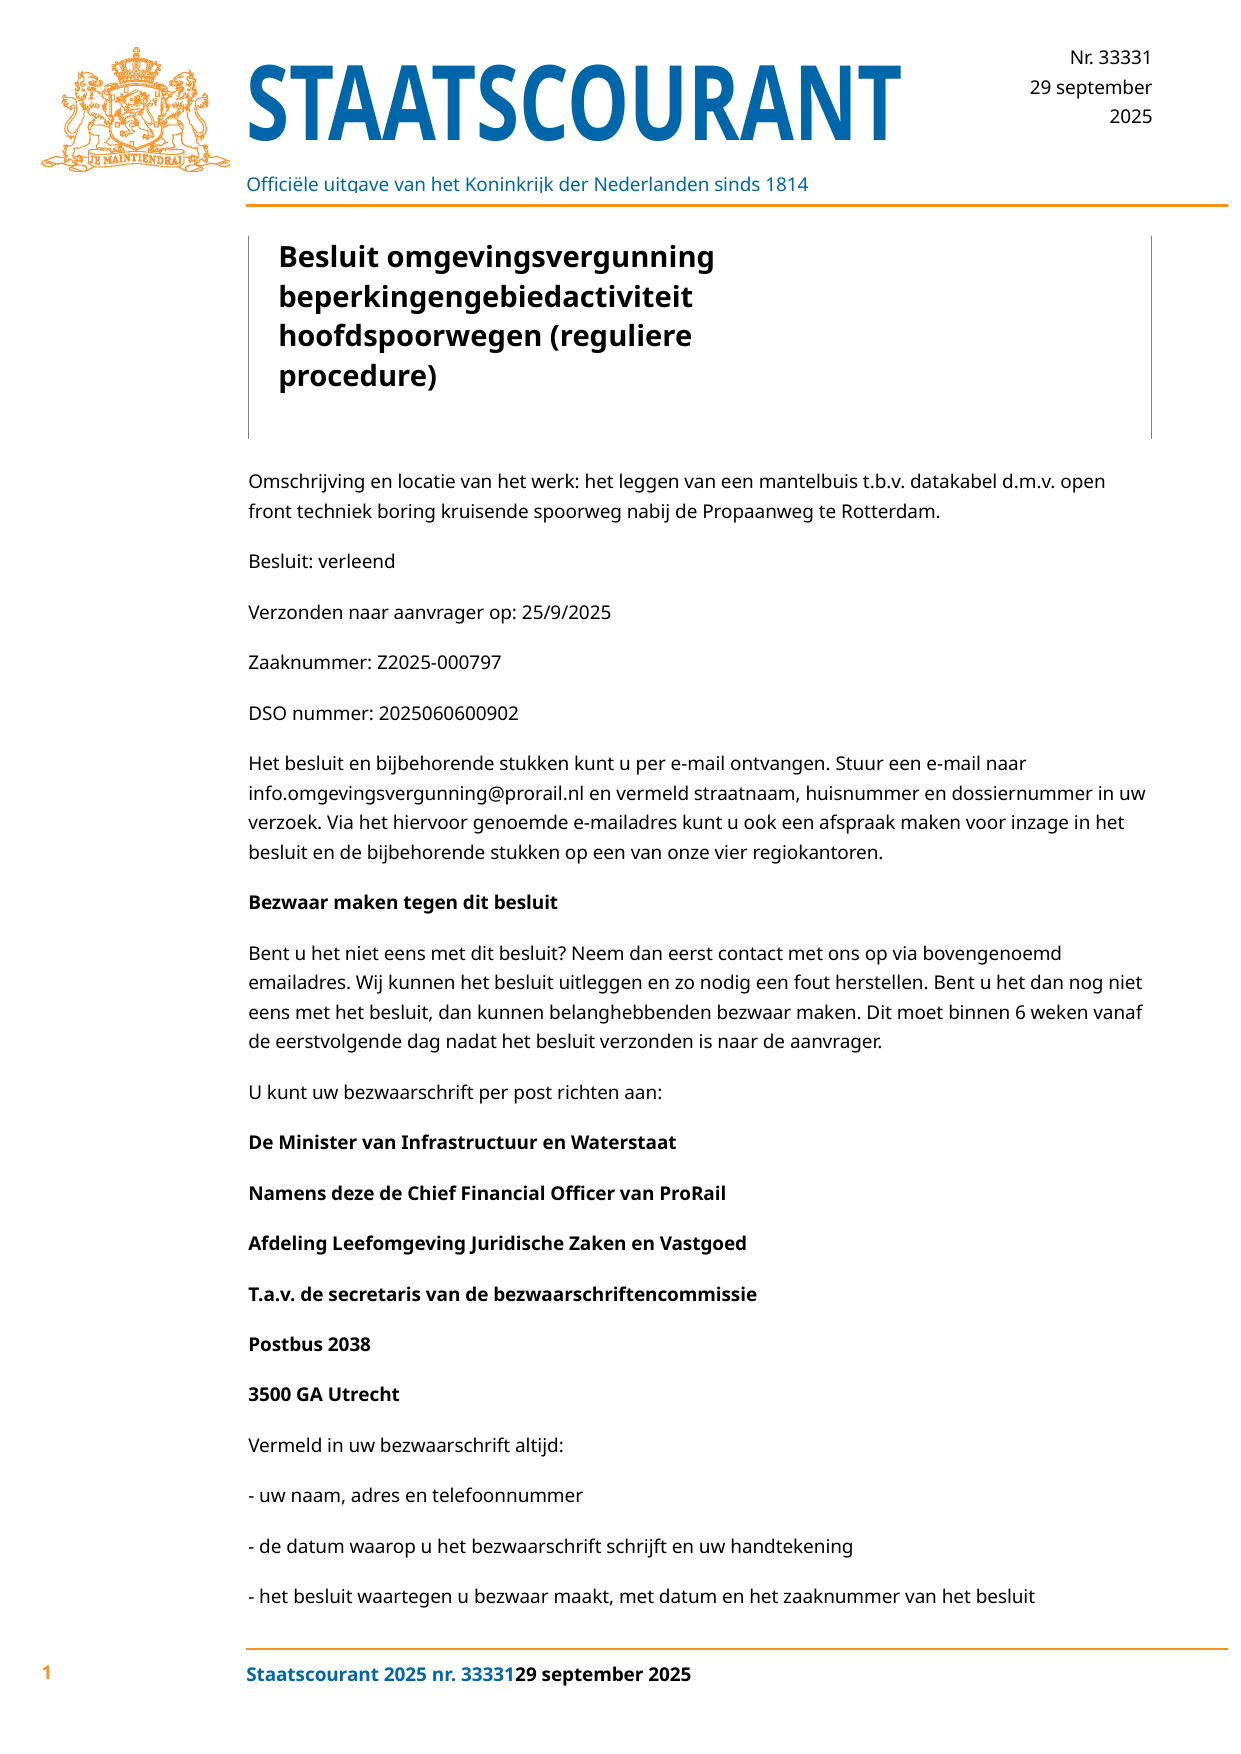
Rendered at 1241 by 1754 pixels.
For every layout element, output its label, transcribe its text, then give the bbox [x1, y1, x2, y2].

text Bezwaar maken tegen dit besluit [248, 889, 1152, 915]
text 3500 GA Utrecht [248, 1382, 1152, 1407]
text Bent u het niet eens met dit besluit? Neem dan eerst contact met ons op via bovengenoemd emailadres. Wij kunnen het besluit uitleggen en zo nodig een fout herstellen. Bent u het dan nog niet eens met het besluit, dan kunnen belanghebbenden bezwaar maken. Dit moet binnen 6 weken vanaf de eerstvolgende dag nadat het besluit verzonden is naar de aanvrager. [248, 940, 1152, 1054]
text - het besluit waartegen u bezwaar maakt, met datum en het zaaknummer van het besluit [248, 1583, 1152, 1609]
table_header [850, 236, 912, 413]
table_header [850, 414, 1151, 439]
text De Minister van Infrastructuur en Waterstaat [248, 1129, 1152, 1155]
text Besluit: verleend [248, 549, 1152, 574]
text Namens deze de Chief Financial Officer van ProRail [248, 1180, 1152, 1206]
text T.a.v. de secretaris van de bezwaarschriftencommissie [248, 1281, 1152, 1306]
picture [912, 236, 1090, 414]
text Verzonden naar aanvrager op: 25/9/2025 [248, 599, 1152, 625]
text Afdeling Leefomgeving Juridische Zaken en Vastgoed [248, 1230, 1152, 1256]
text Omschrijving en locatie van het werk: het leggen van een mantelbuis t.b.v. datakabel d.m.v. open front techniek boring kruisende spoorweg nabij de Propaanweg te Rotterdam. [248, 469, 1152, 524]
text Zaaknummer: Z2025-000797 [248, 649, 1152, 675]
table_header Besluit omgevingsvergunning beperkingengebiedactiviteit hoofdspoorwegen (reguliere procedure) [249, 236, 850, 439]
text DSO nummer: 2025060600902 [248, 700, 1152, 726]
text - de datum waarop u het bezwaarschrift schrijft en uw handtekening [248, 1533, 1152, 1558]
text Vermeld in uw bezwaarschrift altijd: [248, 1432, 1152, 1458]
table_header [1090, 236, 1151, 413]
text Postbus 2038 [248, 1331, 1152, 1357]
picture [41, 47, 231, 172]
text U kunt uw bezwaarschrift per post richten aan: [248, 1079, 1152, 1105]
text Het besluit en bijbehorende stukken kunt u per e-mail ontvangen. Stuur een e-mail naar info.omgevingsvergunning@prorail.nl en vermeld straatnaam, huisnummer en dossiernummer in uw verzoek. Via het hiervoor genoemde e-mailadres kunt u ook een afspraak maken voor inzage in het besluit en de bijbehorende stukken op een van onze vier regiokantoren. [248, 750, 1152, 865]
text - uw naam, adres en telefoonnummer [248, 1482, 1152, 1508]
